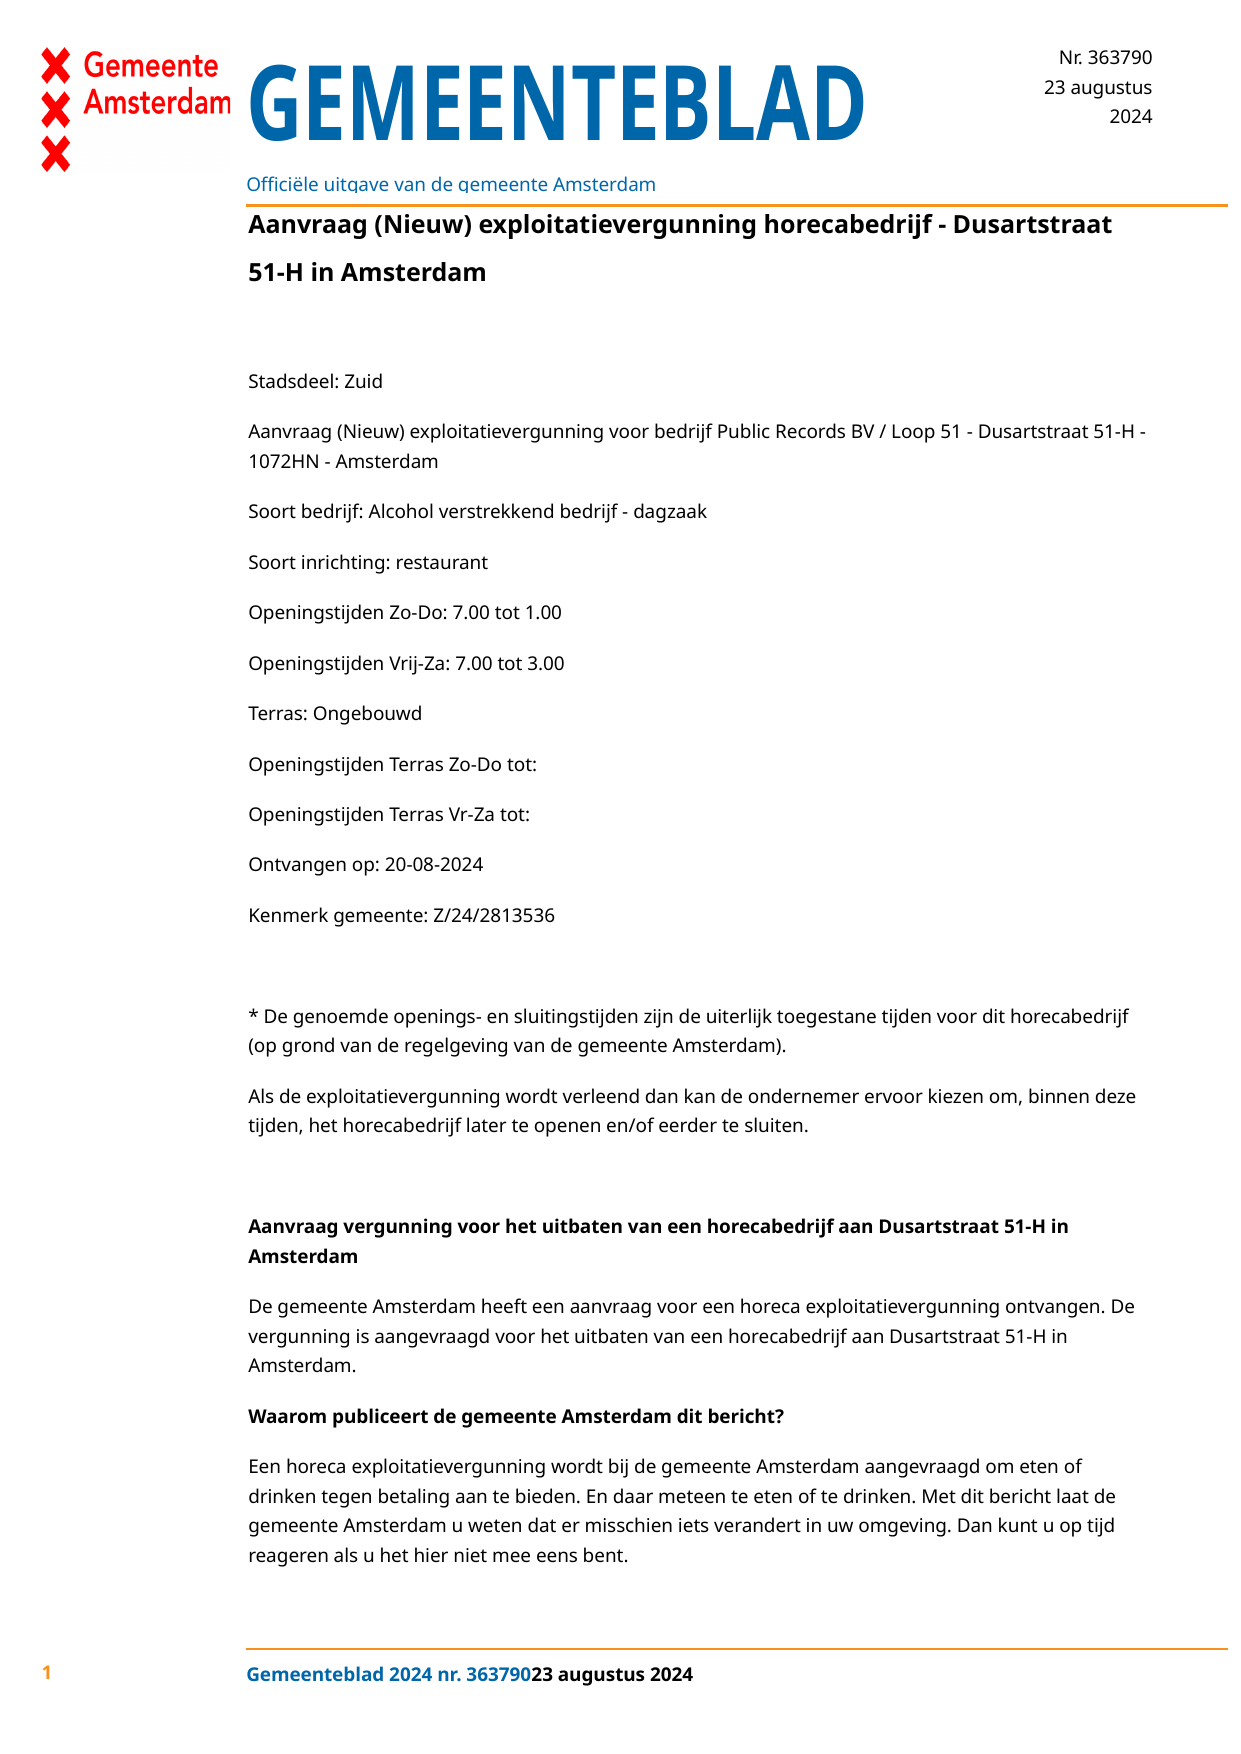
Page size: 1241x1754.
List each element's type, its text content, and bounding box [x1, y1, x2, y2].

text Kenmerk gemeente: Z/24/2813536 [248, 902, 1152, 928]
text Openingstijden Terras Vr-Za tot: [248, 801, 1152, 827]
text Een horeca exploitatievergunning wordt bij de gemeente Amsterdam aangevraagd om eten of drinken tegen betaling aan te bieden. En daar meteen te eten of te drinken. Met dit bericht laat de gemeente Amsterdam u weten dat er misschien iets verandert in uw omgeving. Dan kunt u op tijd reageren als u het hier niet mee eens bent. [248, 1453, 1152, 1568]
text Aanvraag vergunning voor het uitbaten van een horecabedrijf aan Dusartstraat 51-H in Amsterdam [248, 1213, 1152, 1269]
text De gemeente Amsterdam heeft een aanvraag voor een horeca exploitatievergunning ontvangen. De vergunning is aangevraagd voor het uitbaten van een horecabedrijf aan Dusartstraat 51-H in Amsterdam. [248, 1293, 1152, 1378]
text Waarom publiceert de gemeente Amsterdam dit bericht? [248, 1403, 1152, 1429]
text Soort inrichting: restaurant [248, 549, 1152, 575]
text Aanvraag (Nieuw) exploitatievergunning horecabedrijf - Dusartstraat 51-H in Amsterdam [248, 207, 1152, 288]
text Ontvangen op: 20-08-2024 [248, 852, 1152, 877]
text Terras: Ongebouwd [248, 700, 1152, 726]
text Openingstijden Vrij-Za: 7.00 tot 3.00 [248, 650, 1152, 676]
text Aanvraag (Nieuw) exploitatievergunning voor bedrijf Public Records BV / Loop 51 - Dusartstraat 51-H - 1072HN - Amsterdam [248, 419, 1152, 474]
text Openingstijden Terras Zo-Do tot: [248, 751, 1152, 777]
text * De genoemde openings- en sluitingstijden zijn de uiterlijk toegestane tijden voor dit horecabedrijf (op grond van de regelgeving van de gemeente Amsterdam). [248, 1003, 1152, 1058]
text Als de exploitatievergunning wordt verleend dan kan de ondernemer ervoor kiezen om, binnen deze tijden, het horecabedrijf later te openen en/of eerder te sluiten. [248, 1083, 1152, 1138]
text Stadsdeel: Zuid [248, 368, 1152, 394]
text Soort bedrijf: Alcohol verstrekkend bedrijf - dagzaak [248, 499, 1152, 524]
text Openingstijden Zo-Do: 7.00 tot 1.00 [248, 599, 1152, 625]
picture [41, 47, 231, 172]
